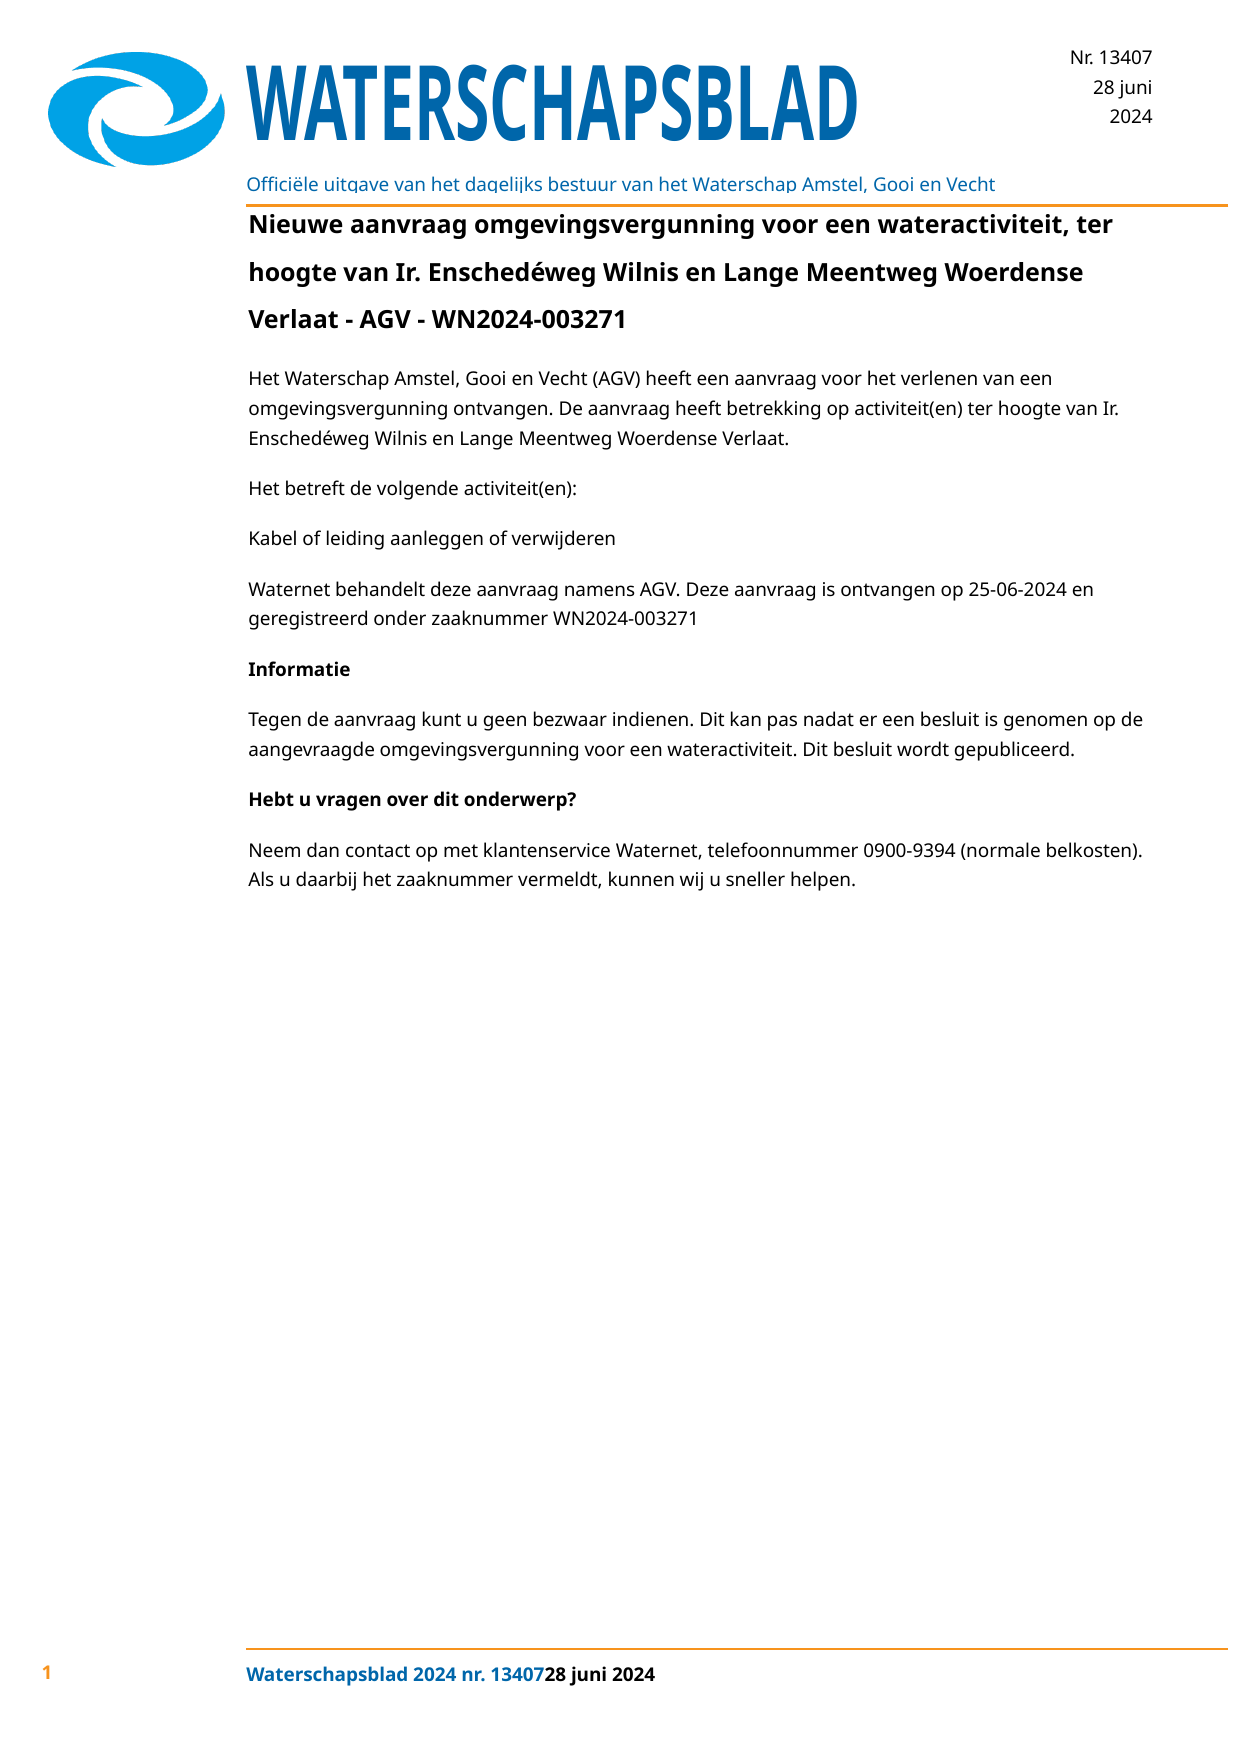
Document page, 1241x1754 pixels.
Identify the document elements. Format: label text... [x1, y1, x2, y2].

text Kabel of leiding aanleggen of verwijderen [248, 526, 1152, 551]
text Tegen de aanvraag kunt u geen bezwaar indienen. Dit kan pas nadat er een besluit is genomen op de aangevraagde omgevingsvergunning voor een wateractiviteit. Dit besluit wordt gepubliceerd. [248, 706, 1152, 762]
text Waternet behandelt deze aanvraag namens AGV. Deze aanvraag is ontvangen op 25-06-2024 en geregistreerd onder zaaknummer WN2024-003271 [248, 576, 1152, 631]
picture [41, 47, 231, 172]
text Nieuwe aanvraag omgevingsvergunning voor een wateractiviteit, ter hoogte van Ir. Enschedéweg Wilnis en Lange Meentweg Woerdense Verlaat - AGV - WN2024-003271 [248, 207, 1152, 336]
text Informatie [248, 656, 1152, 682]
text Het Waterschap Amstel, Gooi en Vecht (AGV) heeft een aanvraag voor het verlenen van een omgevingsvergunning ontvangen. De aanvraag heeft betrekking op activiteit(en) ter hoogte van Ir. Enschedéweg Wilnis en Lange Meentweg Woerdense Verlaat. [248, 366, 1152, 450]
text Hebt u vragen over dit onderwerp? [248, 786, 1152, 812]
text Het betreft de volgende activiteit(en): [248, 475, 1152, 501]
text Neem dan contact op met klantenservice Waternet, telefoonnummer 0900-9394 (normale belkosten). Als u daarbij het zaaknummer vermeldt, kunnen wij u sneller helpen. [248, 837, 1152, 892]
